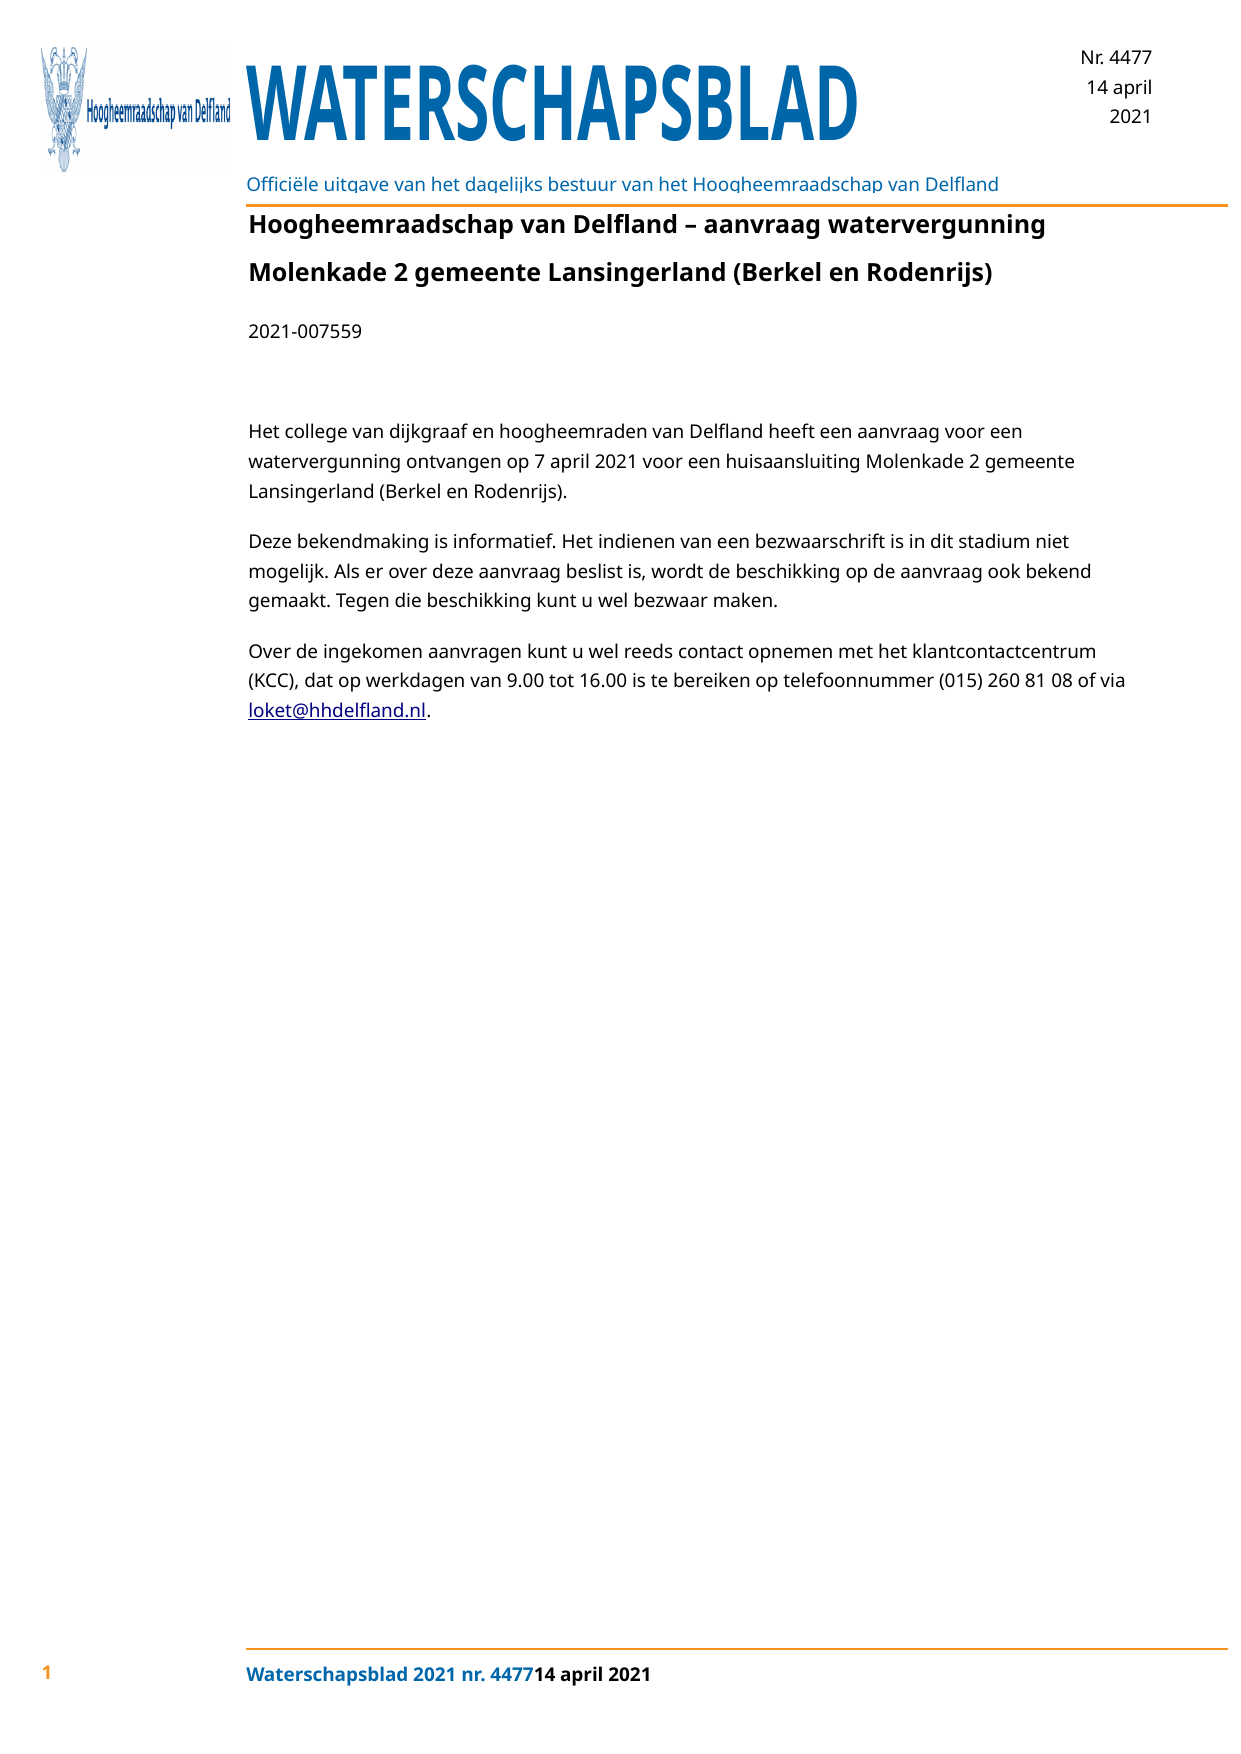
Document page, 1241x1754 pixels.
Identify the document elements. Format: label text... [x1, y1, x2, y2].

text Deze bekendmaking is informatief. Het indienen van een bezwaarschrift is in dit stadium niet mogelijk. Als er over deze aanvraag beslist is, wordt de beschikking op de aanvraag ook bekend gemaakt. Tegen die beschikking kunt u wel bezwaar maken. [248, 528, 1152, 613]
picture [41, 47, 231, 172]
text Hoogheemraadschap van Delfland – aanvraag watervergunning Molenkade 2 gemeente Lansingerland (Berkel en Rodenrijs) [248, 207, 1152, 288]
text Over de ingekomen aanvragen kunt u wel reeds contact opnemen met het klantcontactcentrum (KCC), dat op werkdagen van 9.00 tot 16.00 is te bereiken op telefoonnummer (015) 260 81 08 of via loket@hhdelfland.nl. [248, 638, 1152, 723]
text 2021-007559 [248, 318, 1152, 344]
text Het college van dijkgraaf en hoogheemraden van Delfland heeft een aanvraag voor een watervergunning ontvangen op 7 april 2021 voor een huisaansluiting Molenkade 2 gemeente Lansingerland (Berkel en Rodenrijs). [248, 419, 1152, 504]
